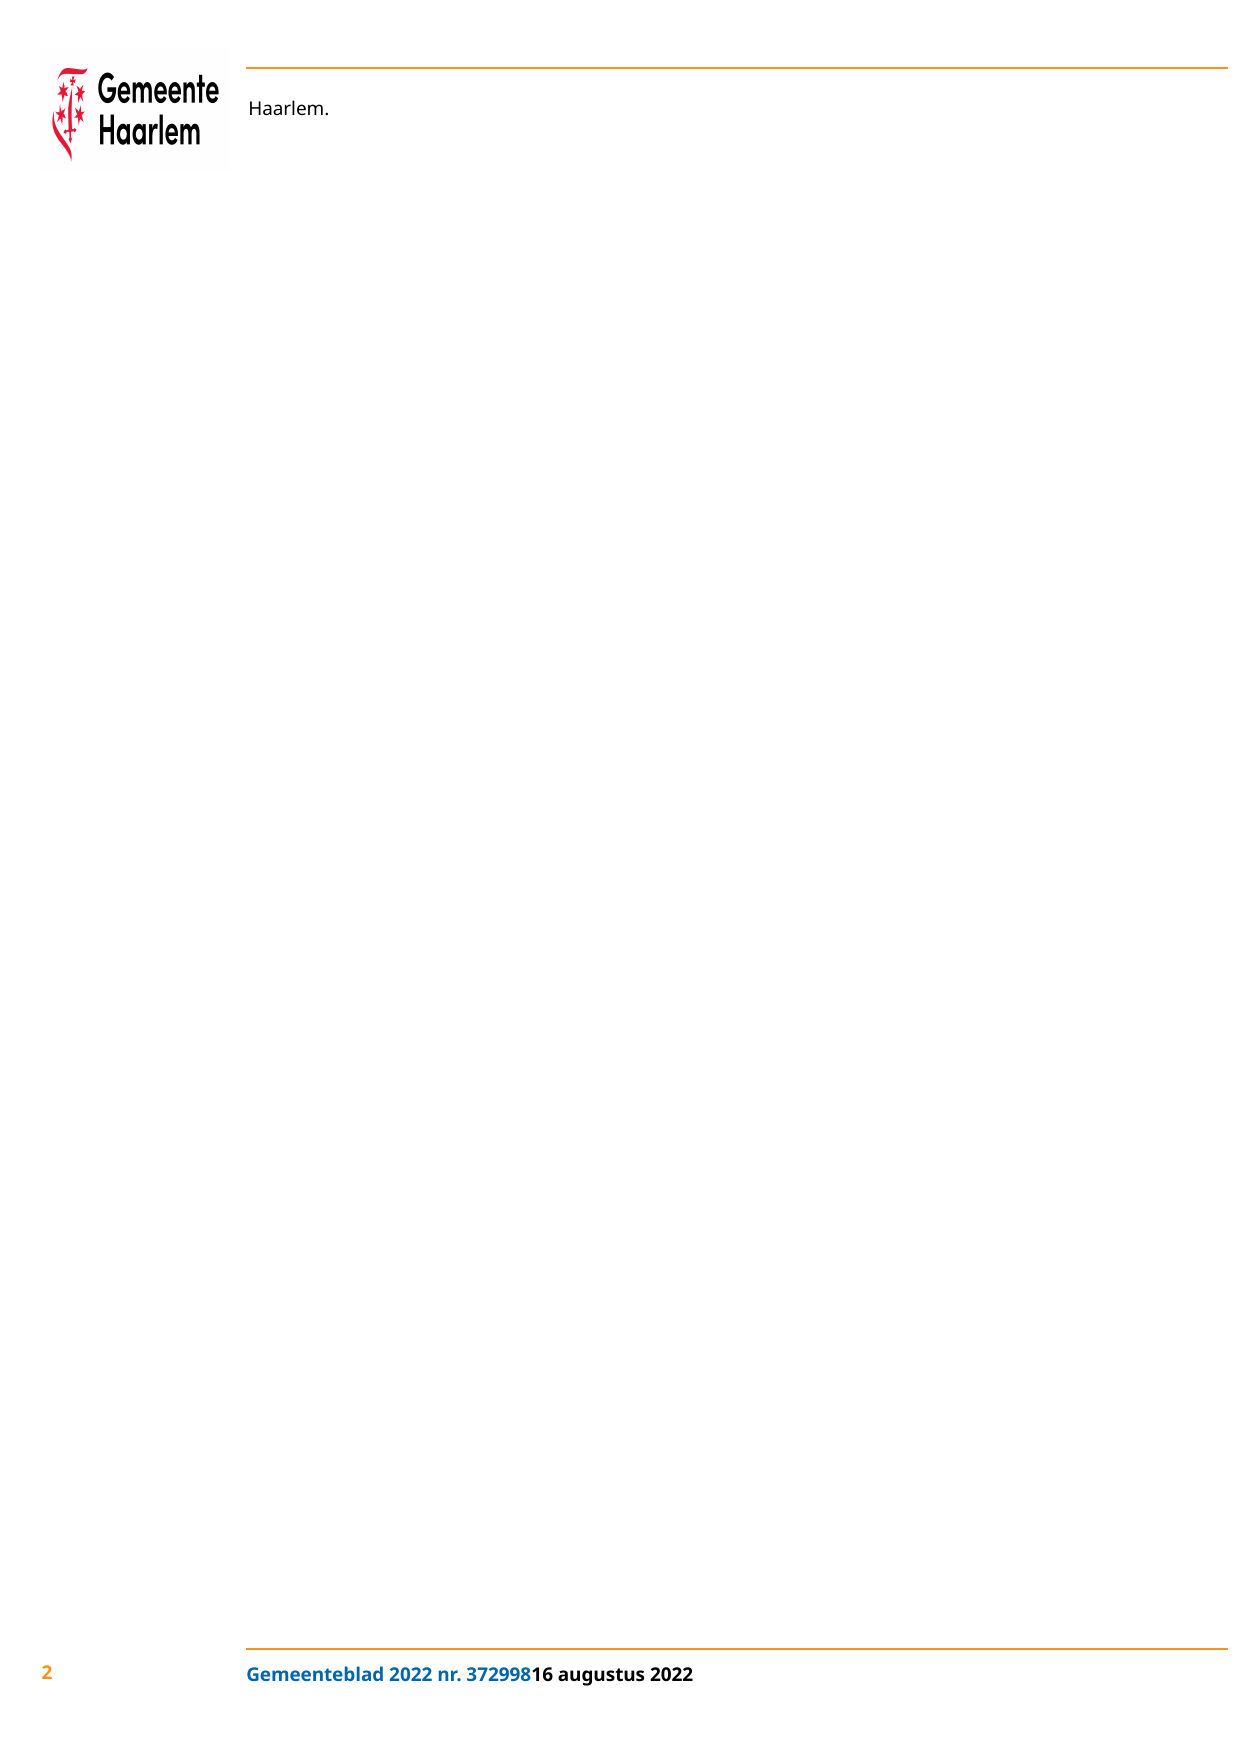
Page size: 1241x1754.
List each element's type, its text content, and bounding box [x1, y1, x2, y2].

picture [41, 47, 231, 172]
text Haarlem. [248, 95, 1152, 121]
